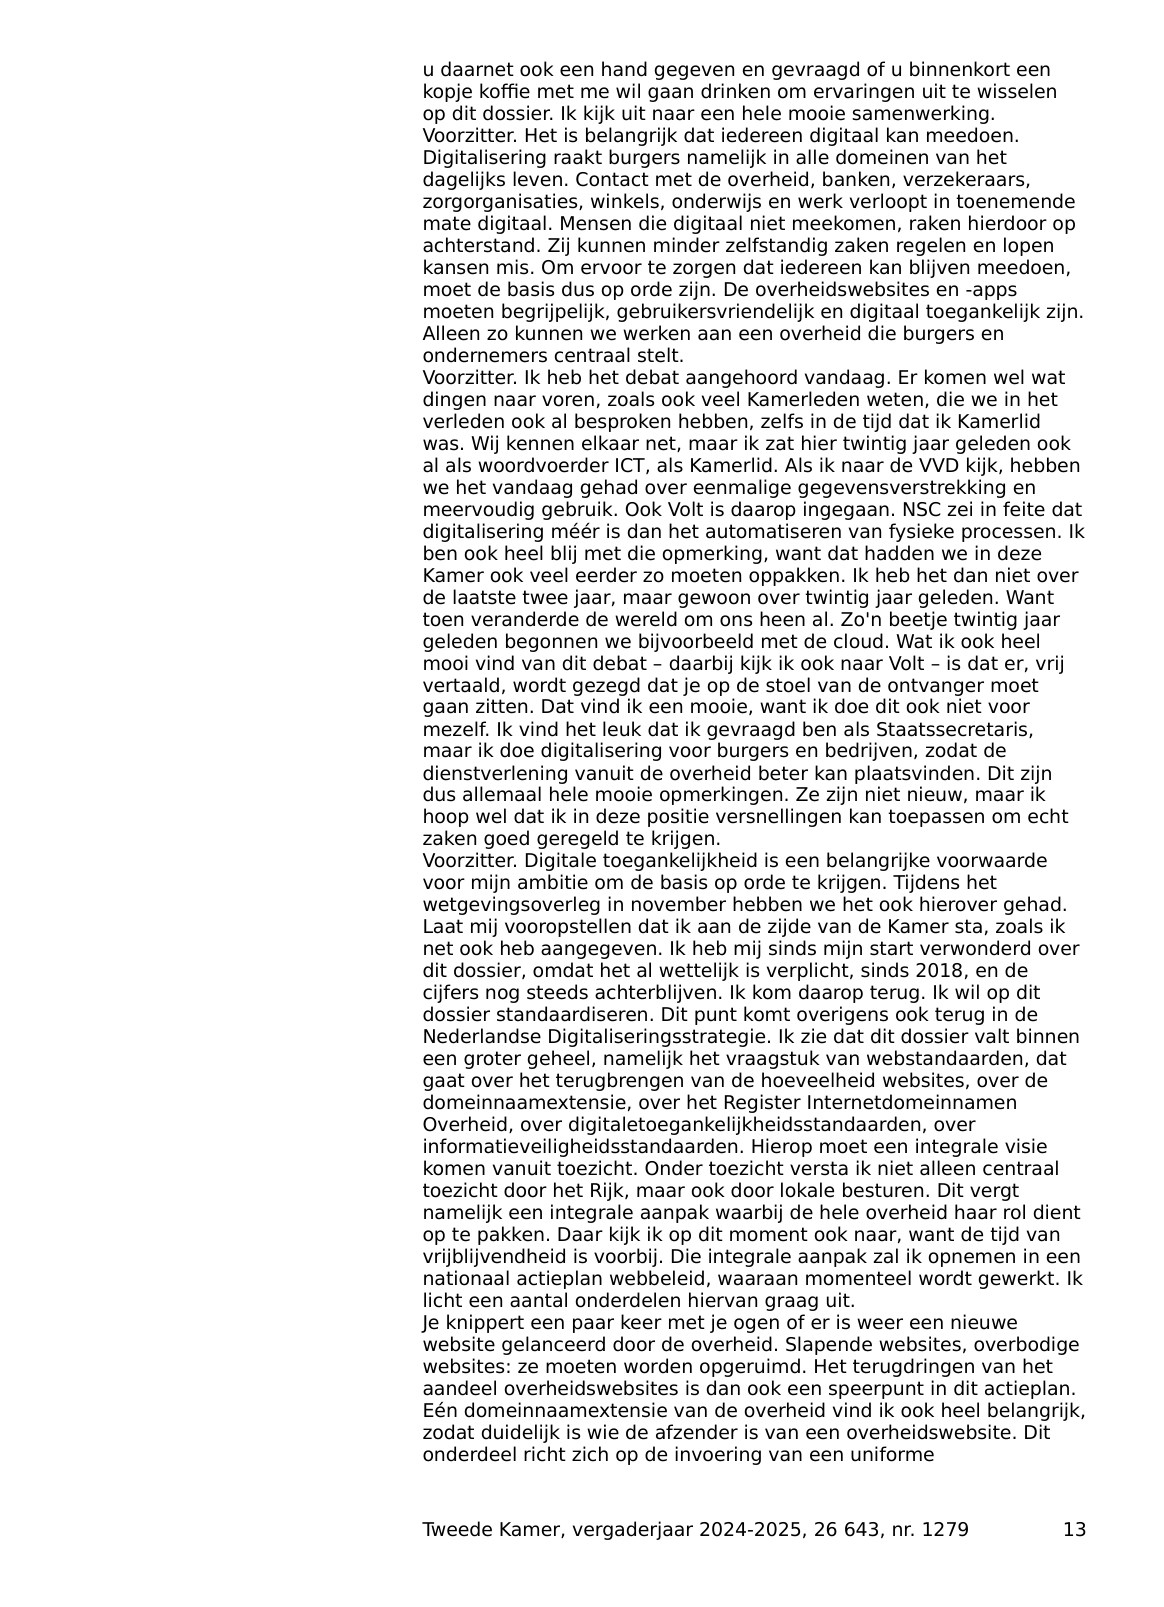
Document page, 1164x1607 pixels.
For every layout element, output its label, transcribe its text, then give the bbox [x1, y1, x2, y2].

text Voorzitter. Het is belangrijk dat iedereen digitaal kan meedoen. Digitalisering raakt burgers namelijk in alle domeinen van het dagelijks leven. Contact met de overheid, banken, verzekeraars, zorgorganisaties, winkels, onderwijs en werk verloopt in toenemende mate digitaal. Mensen die digitaal niet meekomen, raken hierdoor op achterstand. Zij kunnen minder zelfstandig zaken regelen en lopen kansen mis. Om ervoor te zorgen dat iedereen kan blijven meedoen, moet de basis dus op orde zijn. De overheidswebsites en -apps moeten begrijpelijk, gebruikersvriendelijk en digitaal toegankelijk zijn. Alleen zo kunnen we werken aan een overheid die burgers en ondernemers centraal stelt. [422, 125, 1087, 367]
text u daarnet ook een hand gegeven en gevraagd of u binnenkort een kopje koffie met me wil gaan drinken om ervaringen uit te wisselen op dit dossier. Ik kijk uit naar een hele mooie samenwerking. [422, 59, 1087, 125]
text Voorzitter. Digitale toegankelijkheid is een belangrijke voorwaarde voor mijn ambitie om de basis op orde te krijgen. Tijdens het wetgevingsoverleg in november hebben we het ook hierover gehad. Laat mij vooropstellen dat ik aan de zijde van de Kamer sta, zoals ik net ook heb aangegeven. Ik heb mij sinds mijn start verwonderd over dit dossier, omdat het al wettelijk is verplicht, sinds 2018, en de cijfers nog steeds achterblijven. Ik kom daarop terug. Ik wil op dit dossier standaardiseren. Dit punt komt overigens ook terug in de Nederlandse Digitaliseringsstrategie. Ik zie dat dit dossier valt binnen een groter geheel, namelijk het vraagstuk van webstandaarden, dat gaat over het terugbrengen van de hoeveelheid websites, over de domeinnaamextensie, over het Register Internetdomeinnamen Overheid, over digitaletoegankelijkheidsstandaarden, over informatieveiligheidsstandaarden. Hierop moet een integrale visie komen vanuit toezicht. Onder toezicht versta ik niet alleen centraal toezicht door het Rijk, maar ook door lokale besturen. Dit vergt namelijk een integrale aanpak waarbij de hele overheid haar rol dient op te pakken. Daar kijk ik op dit moment ook naar, want de tijd van vrijblijvendheid is voorbij. Die integrale aanpak zal ik opnemen in een nationaal actieplan webbeleid, waaraan momenteel wordt gewerkt. Ik licht een aantal onderdelen hiervan graag uit. [422, 850, 1087, 1312]
text Je knippert een paar keer met je ogen of er is weer een nieuwe website gelanceerd door de overheid. Slapende websites, overbodige websites: ze moeten worden opgeruimd. Het terugdringen van het aandeel overheidswebsites is dan ook een speerpunt in dit actieplan. Eén domeinnaamextensie van de overheid vind ik ook heel belangrijk, zodat duidelijk is wie de afzender is van een overheidswebsite. Dit onderdeel richt zich op de invoering van een uniforme [422, 1312, 1087, 1466]
text Voorzitter. Ik heb het debat aangehoord vandaag. Er komen wel wat dingen naar voren, zoals ook veel Kamerleden weten, die we in het verleden ook al besproken hebben, zelfs in de tijd dat ik Kamerlid was. Wij kennen elkaar net, maar ik zat hier twintig jaar geleden ook al als woordvoerder ICT, als Kamerlid. Als ik naar de VVD kijk, hebben we het vandaag gehad over eenmalige gegevensverstrekking en meervoudig gebruik. Ook Volt is daarop ingegaan. NSC zei in feite dat digitalisering méér is dan het automatiseren van fysieke processen. Ik ben ook heel blij met die opmerking, want dat hadden we in deze Kamer ook veel eerder zo moeten oppakken. Ik heb het dan niet over de laatste twee jaar, maar gewoon over twintig jaar geleden. Want toen veranderde de wereld om ons heen al. Zo'n beetje twintig jaar geleden begonnen we bijvoorbeeld met de cloud. Wat ik ook heel mooi vind van dit debat – daarbij kijk ik ook naar Volt – is dat er, vrij vertaald, wordt gezegd dat je op de stoel van de ontvanger moet gaan zitten. Dat vind ik een mooie, want ik doe dit ook niet voor mezelf. Ik vind het leuk dat ik gevraagd ben als Staatssecretaris, maar ik doe digitalisering voor burgers en bedrijven, zodat de dienstverlening vanuit de overheid beter kan plaatsvinden. Dit zijn dus allemaal hele mooie opmerkingen. Ze zijn niet nieuw, maar ik hoop wel dat ik in deze positie versnellingen kan toepassen om echt zaken goed geregeld te krijgen. [422, 367, 1087, 850]
